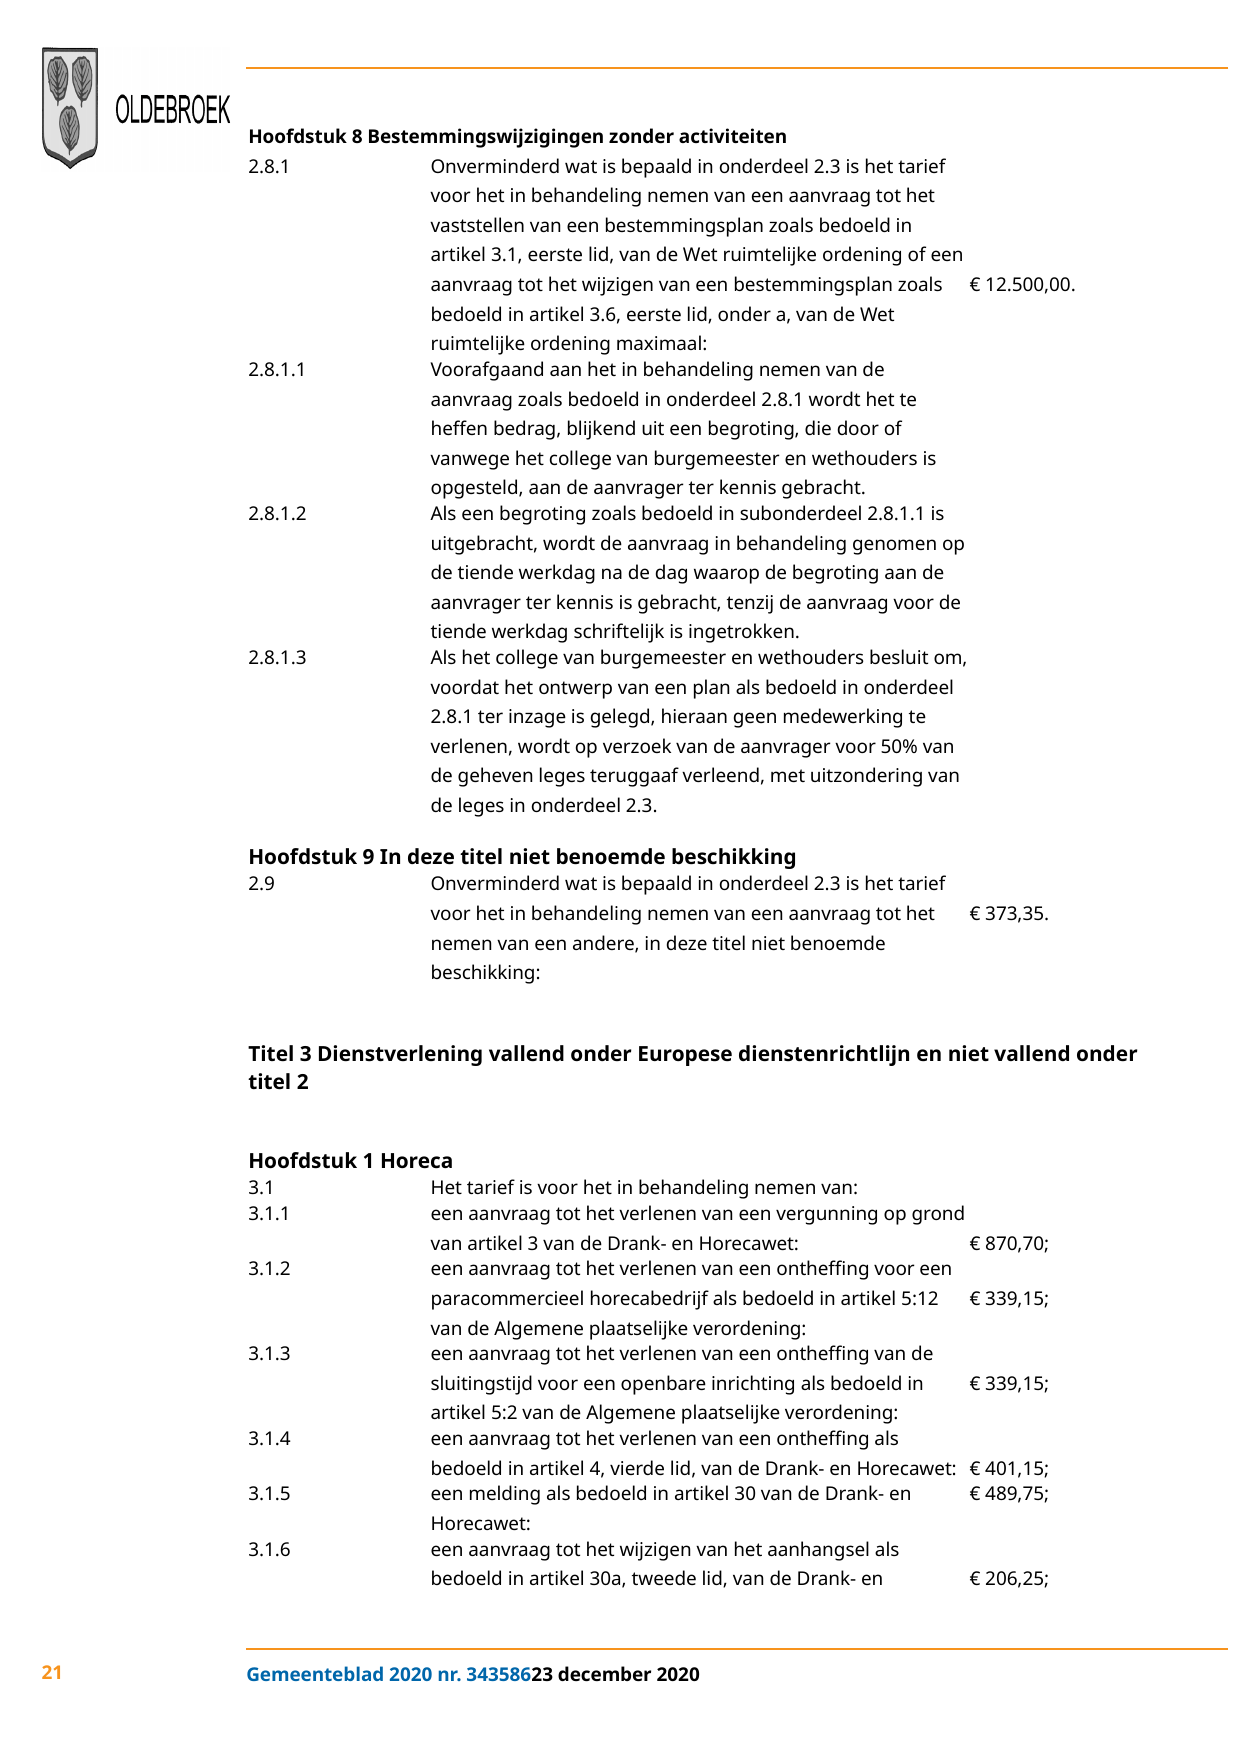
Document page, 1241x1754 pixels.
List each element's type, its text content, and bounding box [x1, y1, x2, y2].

table_cell 3.1.1 [248, 1200, 430, 1256]
table_cell [969, 644, 1152, 818]
table_cell [969, 500, 1152, 644]
table_header Het tarief is voor het in behandeling nemen van: [430, 1175, 969, 1200]
table_cell 3.1.3 [248, 1340, 430, 1425]
table_cell 3.1.6 [248, 1536, 430, 1591]
table_cell 2.8.1.2 [248, 500, 430, 644]
table_cell een melding als bedoeld in artikel 30 van de Drank- en Horecawet: [430, 1481, 969, 1536]
text Hoofdstuk 8 Bestemmingswijzigingen zonder activiteiten [248, 123, 1152, 149]
table_header Onverminderd wat is bepaald in onderdeel 2.3 is het tarief voor het in behandeling nemen van een aanvraag tot het nemen van een andere, in deze titel niet benoemde beschikking: [430, 871, 969, 985]
table_header [969, 1175, 1152, 1200]
table_cell een aanvraag tot het wijzigen van het aanhangsel als bedoeld in artikel 30a, tweede lid, van de Drank- en [430, 1536, 969, 1591]
table_cell 3.1.4 [248, 1425, 430, 1481]
text Hoofdstuk 9 In deze titel niet benoemde beschikking [248, 842, 1152, 870]
table_cell 2.8.1.3 [248, 644, 430, 818]
table_cell een aanvraag tot het verlenen van een ontheffing van de sluitingstijd voor een openbare inrichting als bedoeld in artikel 5:2 van de Algemene plaatselijke verordening: [430, 1340, 969, 1425]
table_cell € 489,75; [969, 1481, 1152, 1536]
table_cell een aanvraag tot het verlenen van een vergunning op grond van artikel 3 van de Drank- en Horecawet: [430, 1200, 969, 1256]
table_header 2.9 [248, 871, 430, 985]
table_cell € 401,15; [969, 1425, 1152, 1481]
table_cell 3.1.5 [248, 1481, 430, 1536]
table_header Onverminderd wat is bepaald in onderdeel 2.3 is het tarief voor het in behandeling nemen van een aanvraag tot het vaststellen van een bestemmingsplan zoals bedoeld in artikel 3.1, eerste lid, van de Wet ruimtelijke ordening of een aanvraag tot het wijzigen van een bestemmingsplan zoals bedoeld in artikel 3.6, eerste lid, onder a, van de Wet ruimtelijke ordening maximaal: [430, 153, 969, 356]
table_cell € 339,15; [969, 1340, 1152, 1425]
table_cell € 870,70; [969, 1200, 1152, 1256]
table_cell 3.1.2 [248, 1256, 430, 1340]
table_header 2.8.1 [248, 153, 430, 356]
table_cell een aanvraag tot het verlenen van een ontheffing voor een paracommercieel horecabedrijf als bedoeld in artikel 5:12 van de Algemene plaatselijke verordening: [430, 1256, 969, 1340]
table_cell 2.8.1.1 [248, 356, 430, 500]
table_cell Voorafgaand aan het in behandeling nemen van de aanvraag zoals bedoeld in onderdeel 2.8.1 wordt het te heffen bedrag, blijkend uit een begroting, die door of vanwege het college van burgemeester en wethouders is opgesteld, aan de aanvrager ter kennis gebracht. [430, 356, 969, 500]
table_cell € 206,25; [969, 1536, 1152, 1591]
picture [41, 47, 231, 172]
table_cell [969, 356, 1152, 500]
table_header € 373,35. [969, 871, 1152, 985]
table_cell een aanvraag tot het verlenen van een ontheffing als bedoeld in artikel 4, vierde lid, van de Drank- en Horecawet: [430, 1425, 969, 1481]
table_cell € 339,15; [969, 1256, 1152, 1340]
text Hoofdstuk 1 Horeca [248, 1146, 1152, 1174]
table_cell Als het college van burgemeester en wethouders besluit om, voordat het ontwerp van een plan als bedoeld in onderdeel 2.8.1 ter inzage is gelegd, hieraan geen medewerking te verlenen, wordt op verzoek van de aanvrager voor 50% van de geheven leges teruggaaf verleend, met uitzondering van de leges in onderdeel 2.3. [430, 644, 969, 818]
table_cell Als een begroting zoals bedoeld in subonderdeel 2.8.1.1 is uitgebracht, wordt de aanvraag in behandeling genomen op de tiende werkdag na de dag waarop de begroting aan de aanvrager ter kennis is gebracht, tenzij de aanvraag voor de tiende werkdag schriftelijk is ingetrokken. [430, 500, 969, 644]
text Titel 3 Dienstverlening vallend onder Europese dienstenrichtlijn en niet vallend onder titel 2 [248, 1039, 1152, 1096]
table_header 3.1 [248, 1175, 430, 1200]
table_header € 12.500,00. [969, 153, 1152, 356]
